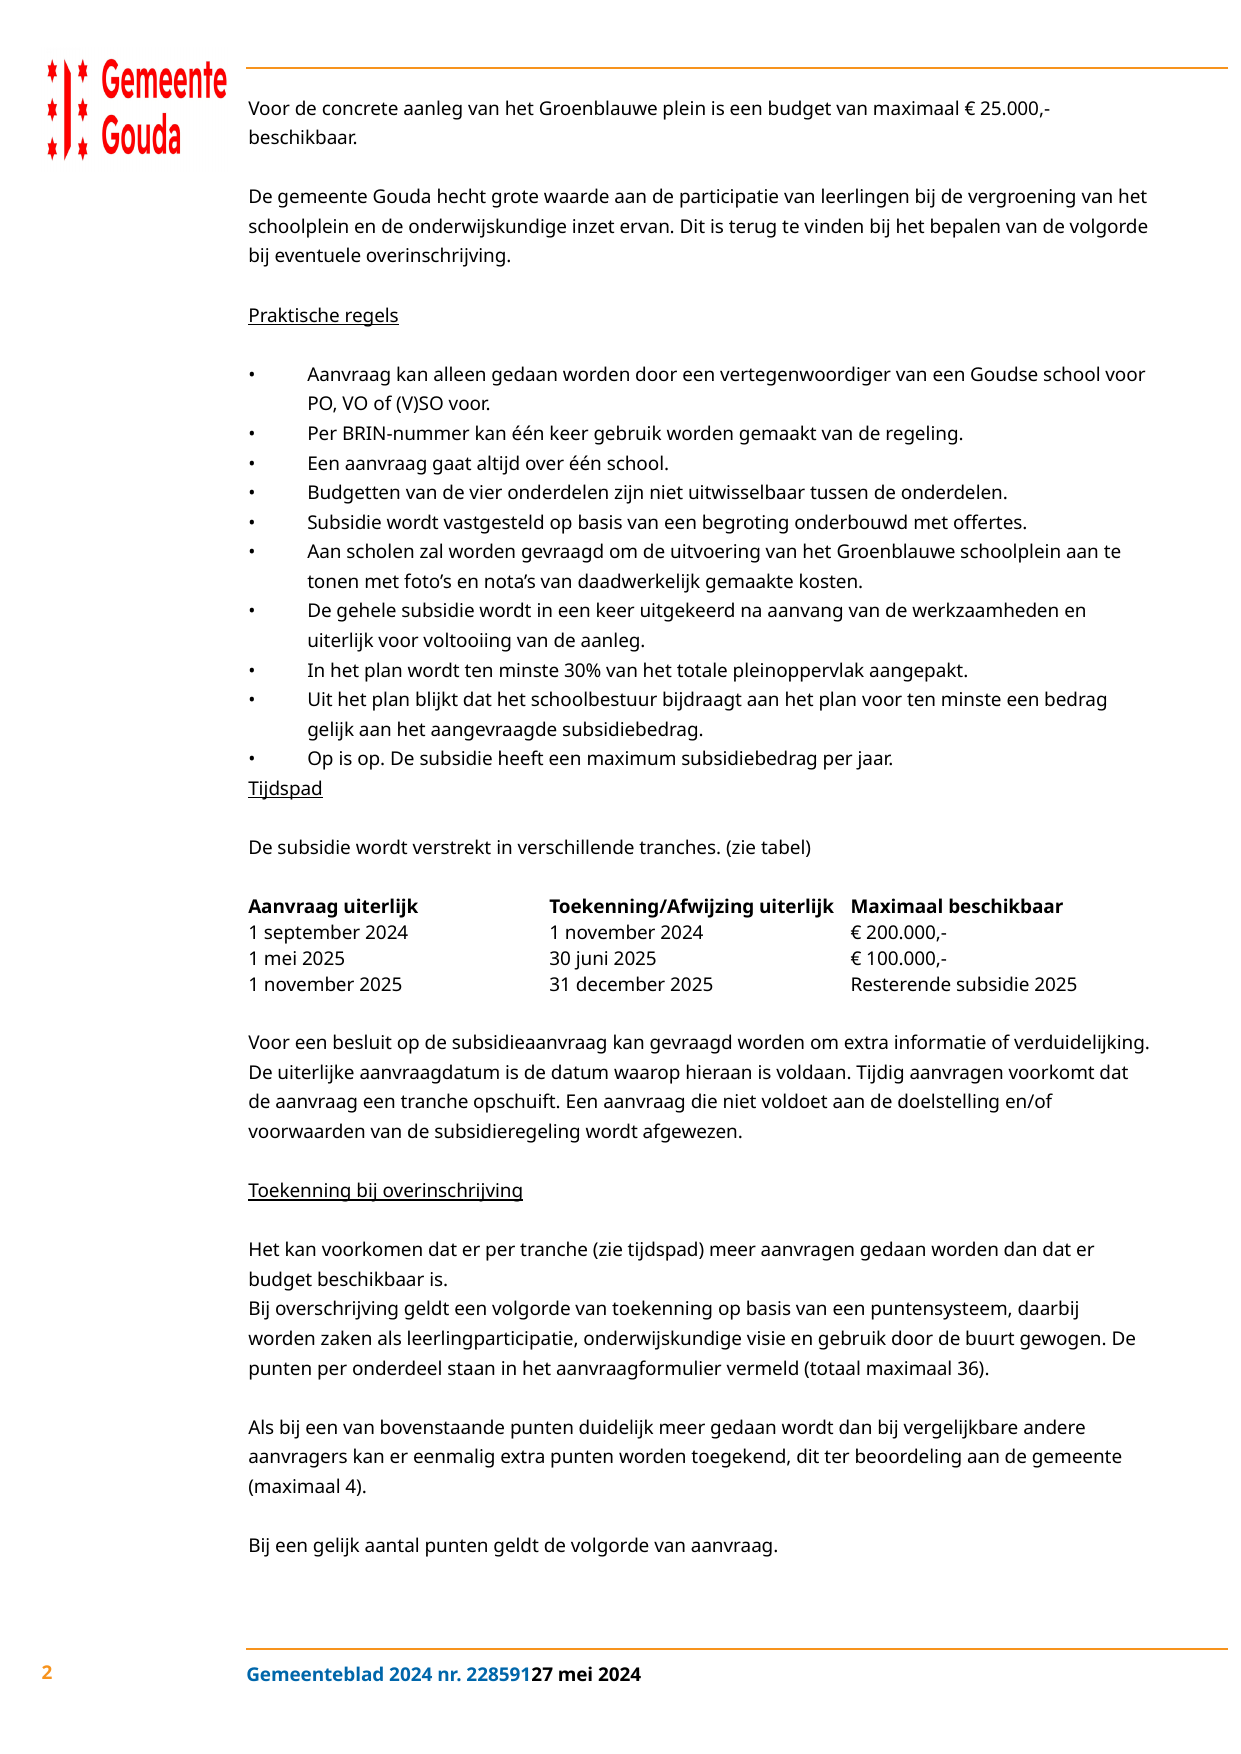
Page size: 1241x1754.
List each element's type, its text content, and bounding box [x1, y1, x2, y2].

list Per BRIN-nummer kan één keer gebruik worden gemaakt van de regeling. [248, 420, 1152, 446]
table_cell € 200.000,- [850, 919, 1152, 945]
table_header Aanvraag uiterlijk [248, 894, 549, 919]
text Als bij een van bovenstaande punten duidelijk meer gedaan wordt dan bij vergelijkbare andere aanvragers kan er eenmalig extra punten worden toegekend, dit ter beoordeling aan de gemeente (maximaal 4). [248, 1414, 1152, 1499]
text Tijdspad [248, 775, 1152, 801]
table_cell 1 november 2025 [248, 971, 549, 997]
table_cell Resterende subsidie 2025 [850, 971, 1152, 997]
list Aan scholen zal worden gevraagd om de uitvoering van het Groenblauwe schoolplein aan te tonen met foto’s en nota’s van daadwerkelijk gemaakte kosten. [248, 538, 1152, 594]
list Subsidie wordt vastgesteld op basis van een begroting onderbouwd met offertes. [248, 509, 1152, 535]
list Op is op. De subsidie heeft een maximum subsidiebedrag per jaar. [248, 746, 1152, 771]
text De subsidie wordt verstrekt in verschillende tranches. (zie tabel) [248, 834, 1152, 860]
text Voor de concrete aanleg van het Groenblauwe plein is een budget van maximaal € 25.000,- beschikbaar. [248, 95, 1152, 150]
picture [41, 47, 231, 172]
table_cell € 100.000,- [850, 945, 1152, 971]
text Toekenning bij overinschrijving [248, 1177, 1152, 1203]
table_header Toekenning/Afwijzing uiterlijk [549, 894, 850, 919]
text De gemeente Gouda hecht grote waarde aan de participatie van leerlingen bij de vergroening van het schoolplein en de onderwijskundige inzet ervan. Dit is terug te vinden bij het bepalen van de volgorde bij eventuele overinschrijving. [248, 183, 1152, 268]
table_cell 30 juni 2025 [549, 945, 850, 971]
text Bij een gelijk aantal punten geldt de volgorde van aanvraag. [248, 1532, 1152, 1558]
list Budgetten van de vier onderdelen zijn niet uitwisselbaar tussen de onderdelen. [248, 479, 1152, 505]
list De gehele subsidie wordt in een keer uitgekeerd na aanvang van de werkzaamheden en uiterlijk voor voltooiing van de aanleg. [248, 598, 1152, 653]
text Praktische regels [248, 302, 1152, 328]
text Bij overschrijving geldt een volgorde van toekenning op basis van een puntensysteem, daarbij worden zaken als leerlingparticipatie, onderwijskundige visie en gebruik door de buurt gewogen. De punten per onderdeel staan in het aanvraagformulier vermeld (totaal maximaal 36). [248, 1296, 1152, 1381]
table_cell 1 mei 2025 [248, 945, 549, 971]
text Het kan voorkomen dat er per tranche (zie tijdspad) meer aanvragen gedaan worden dan dat er budget beschikbaar is. [248, 1236, 1152, 1292]
list Aanvraag kan alleen gedaan worden door een vertegenwoordiger van een Goudse school voor PO, VO of (V)SO voor. [248, 361, 1152, 416]
table_cell 1 november 2024 [549, 919, 850, 945]
list Een aanvraag gaat altijd over één school. [248, 450, 1152, 476]
text Voor een besluit op de subsidieaanvraag kan gevraagd worden om extra informatie of verduidelijking. De uiterlijke aanvraagdatum is de datum waarop hieraan is voldaan. Tijdig aanvragen voorkomt dat de aanvraag een tranche opschuift. Een aanvraag die niet voldoet aan de doelstelling en/of voorwaarden van de subsidieregeling wordt afgewezen. [248, 1029, 1152, 1144]
table_header Maximaal beschikbaar [850, 894, 1152, 919]
table_cell 31 december 2025 [549, 971, 850, 997]
table_cell 1 september 2024 [248, 919, 549, 945]
list Uit het plan blijkt dat het schoolbestuur bijdraagt aan het plan voor ten minste een bedrag gelijk aan het aangevraagde subsidiebedrag. [248, 686, 1152, 742]
list In het plan wordt ten minste 30% van het totale pleinoppervlak aangepakt. [248, 657, 1152, 683]
